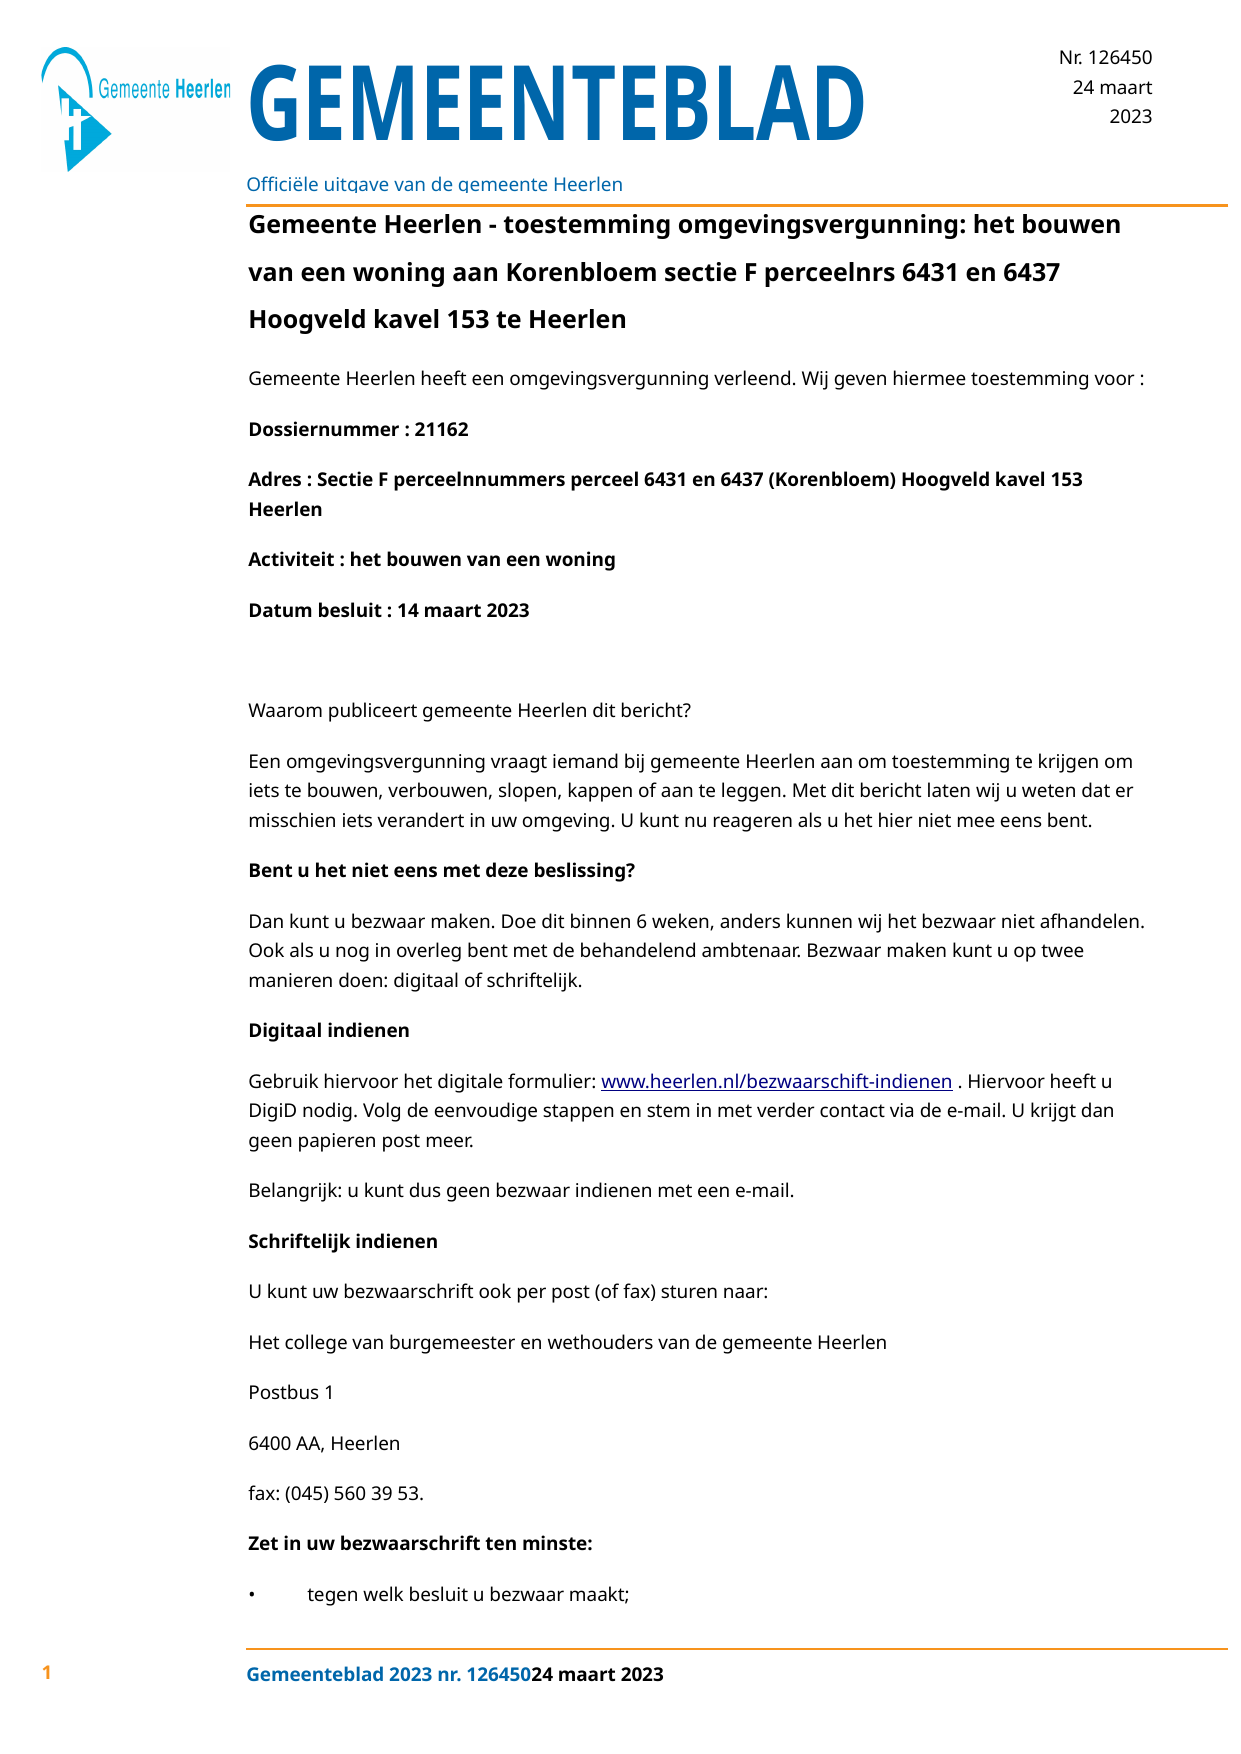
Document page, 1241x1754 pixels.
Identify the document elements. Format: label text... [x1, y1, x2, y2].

list tegen welk besluit u bezwaar maakt; [248, 1581, 1152, 1607]
text Adres : Sectie F perceelnnummers perceel 6431 en 6437 (Korenbloem) Hoogveld kavel 153 Heerlen [248, 466, 1152, 522]
text Postbus 1 [248, 1379, 1152, 1405]
text Gebruik hiervoor het digitale formulier: www.heerlen.nl/bezwaarschift-indienen . Hiervoor heeft u DigiD nodig. Volg de eenvoudige stappen en stem in met verder contact via de e-mail. U krijgt dan geen papieren post meer. [248, 1068, 1152, 1153]
text 6400 AA, Heerlen [248, 1430, 1152, 1455]
text Schriftelijk indienen [248, 1228, 1152, 1254]
text Activiteit : het bouwen van een woning [248, 546, 1152, 572]
text Gemeente Heerlen - toestemming omgevingsvergunning: het bouwen van een woning aan Korenbloem sectie F perceelnrs 6431 en 6437 Hoogveld kavel 153 te Heerlen [248, 207, 1152, 336]
text U kunt uw bezwaarschrift ook per post (of fax) sturen naar: [248, 1278, 1152, 1304]
text Dan kunt u bezwaar maken. Doe dit binnen 6 weken, anders kunnen wij het bezwaar niet afhandelen. Ook als u nog in overleg bent met de behandelend ambtenaar. Bezwaar maken kunt u op twee manieren doen: digitaal of schriftelijk. [248, 908, 1152, 993]
text Waarom publiceert gemeente Heerlen dit bericht? [248, 698, 1152, 723]
picture [41, 47, 231, 172]
text Dossiernummer : 21162 [248, 416, 1152, 442]
text Datum besluit : 14 maart 2023 [248, 597, 1152, 622]
text fax: (045) 560 39 53. [248, 1480, 1152, 1506]
text Het college van burgemeester en wethouders van de gemeente Heerlen [248, 1329, 1152, 1354]
text Zet in uw bezwaarschrift ten minste: [248, 1531, 1152, 1556]
text Bent u het niet eens met deze beslissing? [248, 858, 1152, 883]
text Belangrijk: u kunt dus geen bezwaar indienen met een e-mail. [248, 1178, 1152, 1203]
text Gemeente Heerlen heeft een omgevingsvergunning verleend. Wij geven hiermee toestemming voor : [248, 366, 1152, 391]
picture [41, 47, 59, 70]
text Digitaal indienen [248, 1018, 1152, 1043]
text Een omgevingsvergunning vraagt iemand bij gemeente Heerlen aan om toestemming te krijgen om iets te bouwen, verbouwen, slopen, kappen of aan te leggen. Met dit bericht laten wij u weten dat er misschien iets verandert in uw omgeving. U kunt nu reageren als u het hier niet mee eens bent. [248, 748, 1152, 833]
